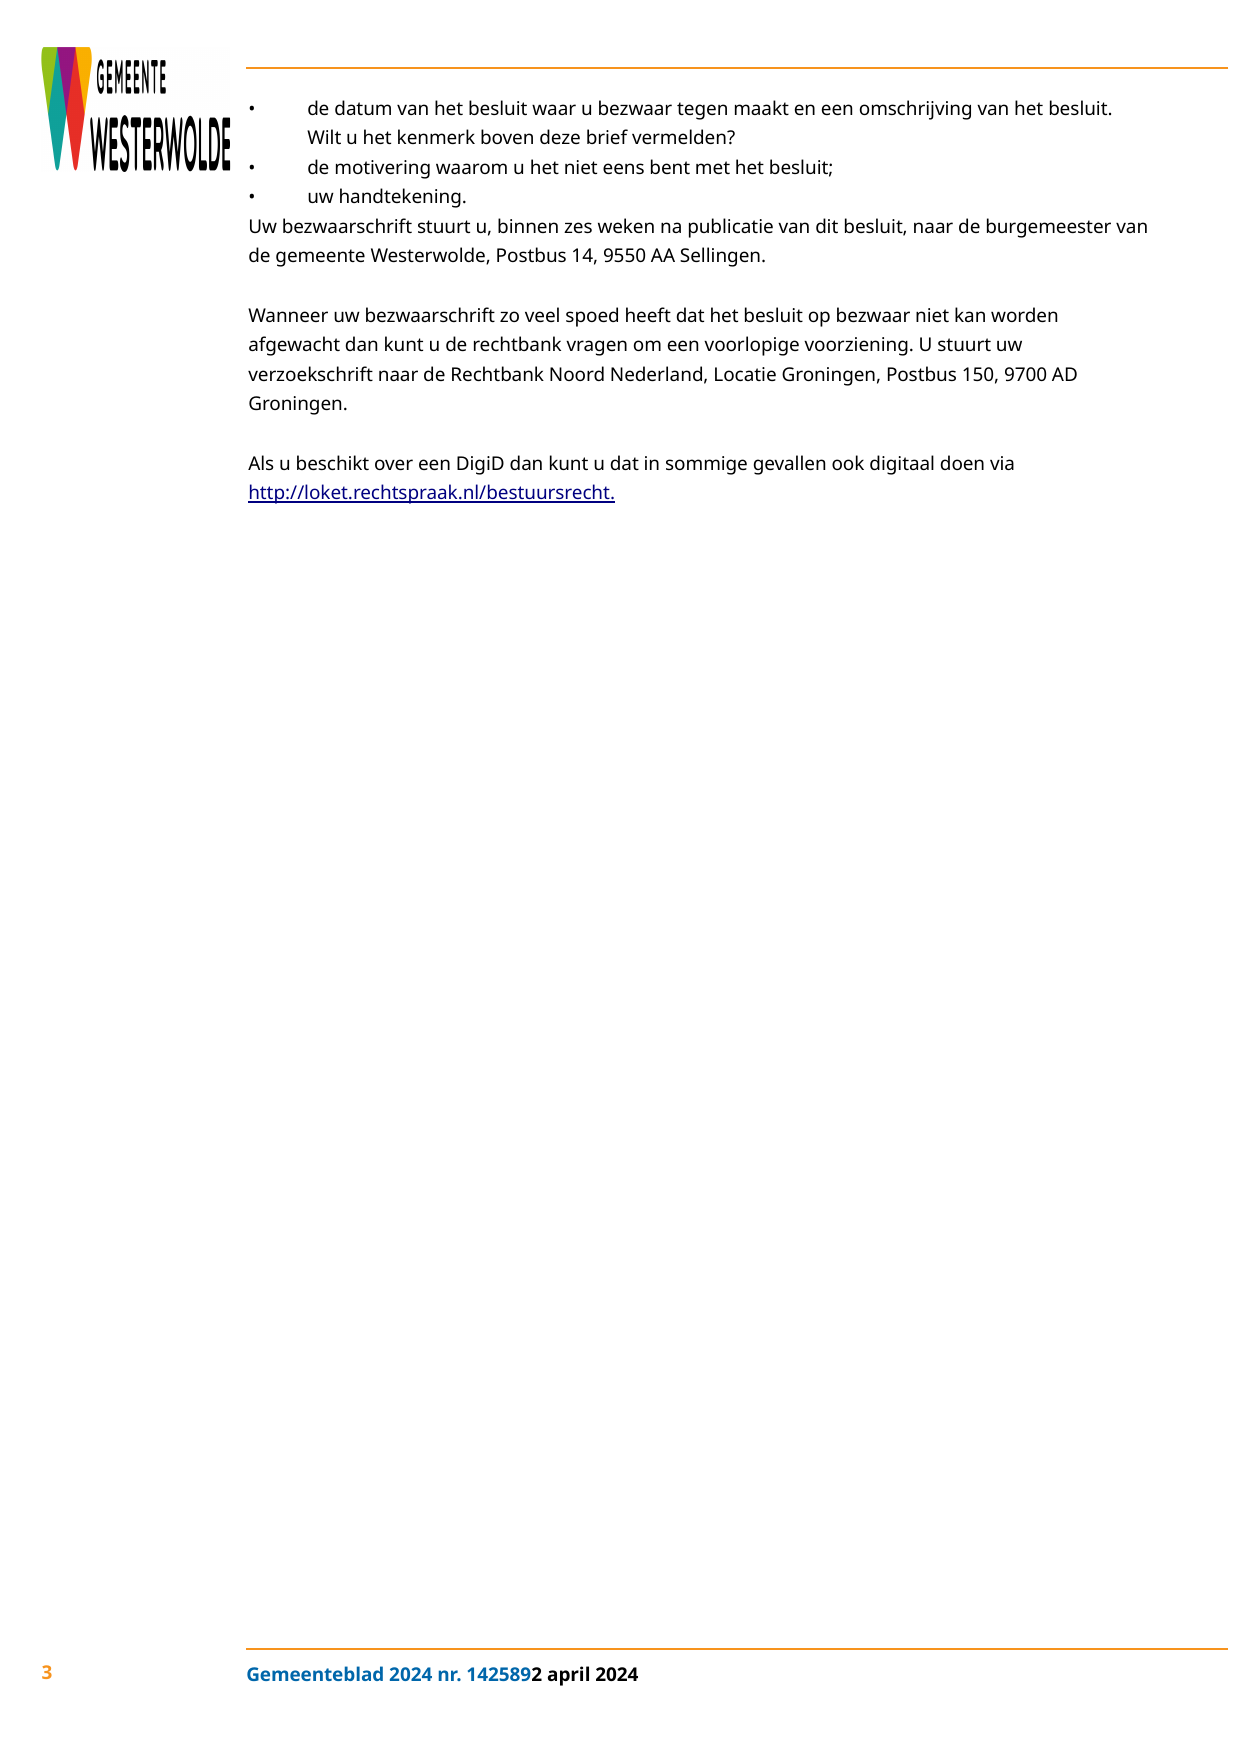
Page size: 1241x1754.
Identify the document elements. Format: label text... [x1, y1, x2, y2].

text Uw bezwaarschrift stuurt u, binnen zes weken na publicatie van dit besluit, naar de burgemeester van de gemeente Westerwolde, Postbus 14, 9550 AA Sellingen. [248, 213, 1152, 268]
text Wanneer uw bezwaarschrift zo veel spoed heeft dat het besluit op bezwaar niet kan worden afgewacht dan kunt u de rechtbank vragen om een voorlopige voorziening. U stuurt uw verzoekschrift naar de Rechtbank Noord Nederland, Locatie Groningen, Postbus 150, 9700 AD Groningen. [248, 302, 1152, 416]
picture [41, 47, 231, 172]
list uw handtekening. [248, 183, 1152, 209]
list de motivering waarom u het niet eens bent met het besluit; [248, 154, 1152, 180]
text Als u beschikt over een DigiD dan kunt u dat in sommige gevallen ook digitaal doen via http://loket.rechtspraak.nl/bestuursrecht. [248, 450, 1152, 505]
list de datum van het besluit waar u bezwaar tegen maakt en een omschrijving van het besluit. Wilt u het kenmerk boven deze brief vermelden? [248, 95, 1152, 150]
